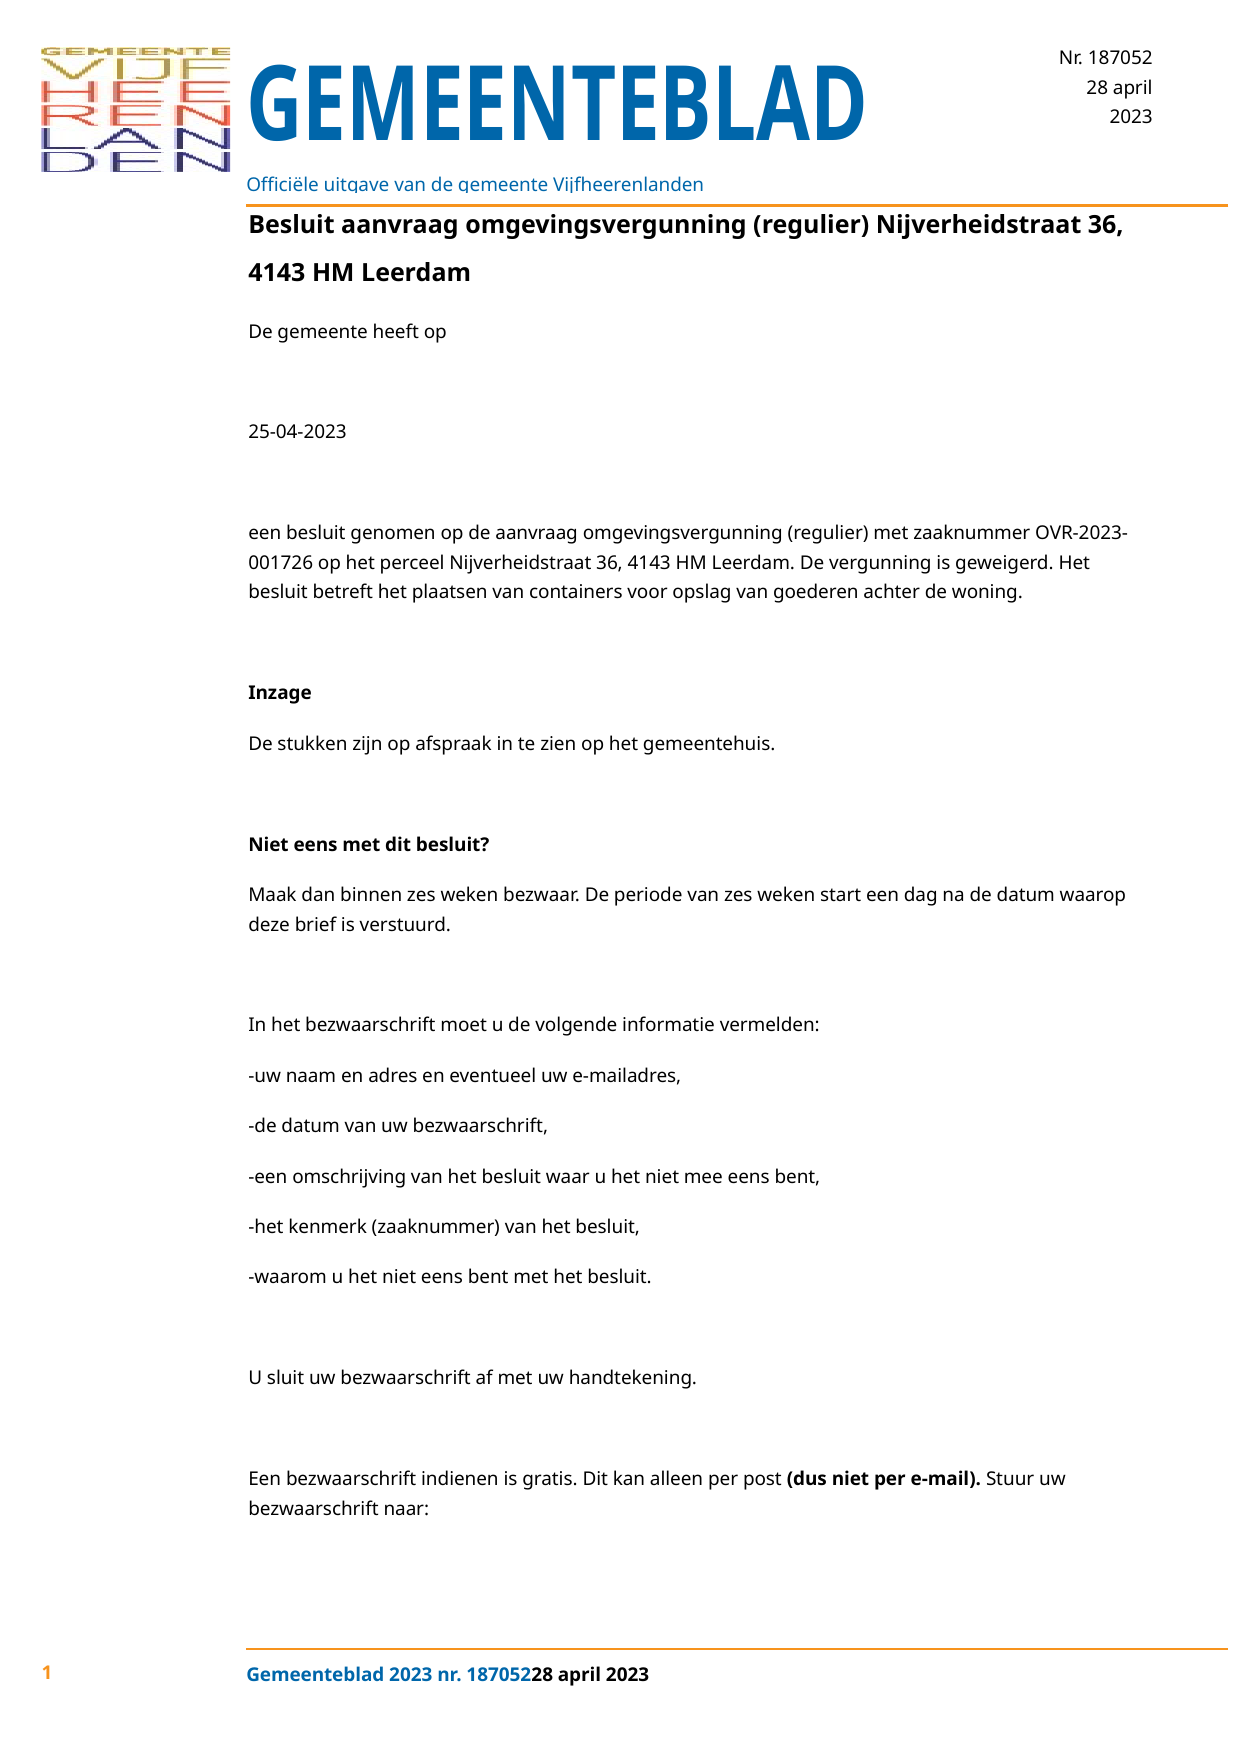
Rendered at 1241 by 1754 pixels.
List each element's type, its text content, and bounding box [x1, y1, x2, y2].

text -uw naam en adres en eventueel uw e-mailadres, [248, 1062, 1152, 1088]
text De stukken zijn op afspraak in te zien op het gemeentehuis. [248, 730, 1152, 756]
text De gemeente heeft op [248, 318, 1152, 344]
text -waarom u het niet eens bent met het besluit. [248, 1264, 1152, 1289]
text Besluit aanvraag omgevingsvergunning (regulier) Nijverheidstraat 36, 4143 HM Leerdam [248, 207, 1152, 288]
text 25-04-2023 [248, 419, 1152, 444]
picture [41, 47, 231, 172]
text -het kenmerk (zaaknummer) van het besluit, [248, 1213, 1152, 1239]
text Maak dan binnen zes weken bezwaar. De periode van zes weken start een dag na de datum waarop deze brief is verstuurd. [248, 881, 1152, 937]
text U sluit uw bezwaarschrift af met uw handtekening. [248, 1364, 1152, 1390]
text In het bezwaarschrift moet u de volgende informatie vermelden: [248, 1012, 1152, 1037]
text een besluit genomen op de aanvraag omgevingsvergunning (regulier) met zaaknummer OVR-2023-001726 op het perceel Nijverheidstraat 36, 4143 HM Leerdam. De vergunning is geweigerd. Het besluit betreft het plaatsen van containers voor opslag van goederen achter de woning. [248, 519, 1152, 604]
text -de datum van uw bezwaarschrift, [248, 1112, 1152, 1138]
text Niet eens met dit besluit? [248, 831, 1152, 857]
text Een bezwaarschrift indienen is gratis. Dit kan alleen per post (dus niet per e-mail). Stuur uw bezwaarschrift naar: [248, 1465, 1152, 1521]
text -een omschrijving van het besluit waar u het niet mee eens bent, [248, 1163, 1152, 1189]
text Inzage [248, 679, 1152, 705]
